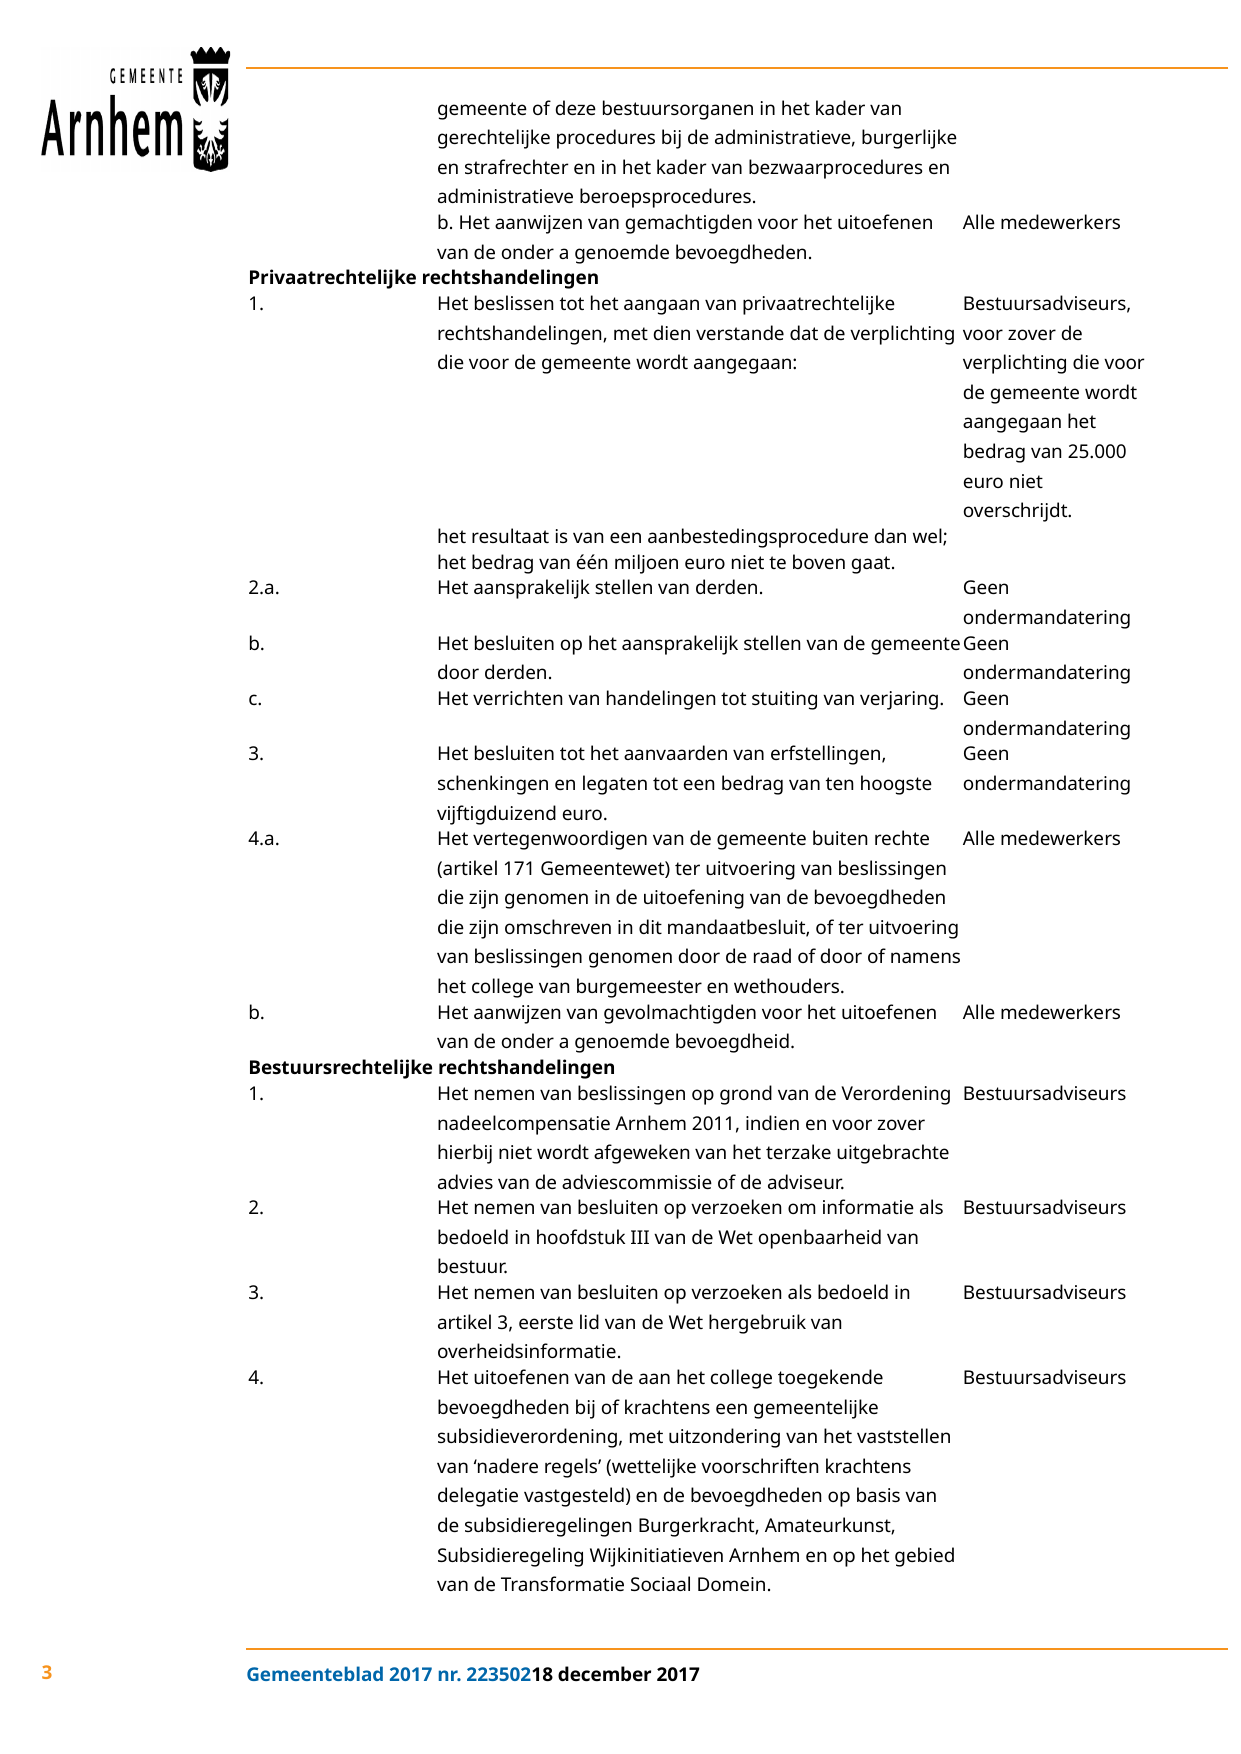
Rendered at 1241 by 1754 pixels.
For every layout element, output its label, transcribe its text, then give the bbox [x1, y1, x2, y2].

table_cell [963, 549, 1152, 574]
table_cell [248, 95, 437, 209]
table_cell Bestuursadviseurs [963, 1195, 1152, 1279]
table_cell Alle medewerkers [963, 209, 1152, 264]
table_cell het resultaat is van een aanbestedingsprocedure dan wel; [437, 523, 963, 549]
table_cell Het nemen van besluiten op verzoeken als bedoeld in artikel 3, eerste lid van de Wet hergebruik van overheidsinformatie. [437, 1280, 963, 1364]
table_cell Het beslissen tot het aangaan van privaatrechtelijke rechtshandelingen, met dien verstande dat de verplichting die voor de gemeente wordt aangegaan: [437, 290, 963, 523]
table_cell Bestuursrechtelijke rechtshandelingen [248, 1054, 963, 1080]
table_cell Het besluiten op het aansprakelijk stellen van de gemeente door derden. [437, 630, 963, 685]
table_cell Het vertegenwoordigen van de gemeente buiten rechte (artikel 171 Gemeentewet) ter uitvoering van beslissingen die zijn genomen in de uitoefening van de bevoegdheden die zijn omschreven in dit mandaatbesluit, of ter uitvoering van beslissingen genomen door de raad of door of namens het college van burgemeester en wethouders. [437, 825, 963, 999]
table_cell 3. [248, 741, 437, 825]
table_cell Bestuursadviseurs [963, 1080, 1152, 1194]
table_cell Bestuursadviseurs, voor zover de verplichting die voor de gemeente wordt aangegaan het bedrag van 25.000 euro niet overschrijdt. [963, 290, 1152, 523]
table_cell Geen ondermandatering [963, 630, 1152, 685]
table_cell gemeente of deze bestuursorganen in het kader van gerechtelijke procedures bij de administratieve, burgerlijke en strafrechter en in het kader van bezwaarprocedures en administratieve beroepsprocedures. [437, 95, 963, 209]
table_cell Het nemen van beslissingen op grond van de Verordening nadeelcompensatie Arnhem 2011, indien en voor zover hierbij niet wordt afgeweken van het terzake uitgebrachte advies van de adviescommissie of de adviseur. [437, 1080, 963, 1194]
table_cell Alle medewerkers [963, 999, 1152, 1054]
table_cell b. [248, 999, 437, 1054]
table_cell Geen ondermandatering [963, 741, 1152, 825]
table_cell 2. [248, 1195, 437, 1279]
table_cell [248, 523, 437, 549]
table_cell 1. [248, 1080, 437, 1194]
table_cell 2.a. [248, 575, 437, 630]
table_cell 4. [248, 1364, 437, 1597]
table_cell [248, 549, 437, 574]
picture [41, 47, 231, 172]
table_cell Het aanwijzen van gevolmachtigden voor het uitoefenen van de onder a genoemde bevoegdheid. [437, 999, 963, 1054]
table_cell 1. [248, 290, 437, 523]
table_cell b. Het aanwijzen van gemachtigden voor het uitoefenen van de onder a genoemde bevoegdheden. [437, 209, 963, 264]
table_cell [963, 265, 1152, 290]
table_cell Bestuursadviseurs [963, 1280, 1152, 1364]
table_cell Privaatrechtelijke rechtshandelingen [248, 265, 963, 290]
table_cell c. [248, 685, 437, 741]
table_cell b. [248, 630, 437, 685]
table_cell Het nemen van besluiten op verzoeken om informatie als bedoeld in hoofdstuk III van de Wet openbaarheid van bestuur. [437, 1195, 963, 1279]
table_cell [963, 95, 1152, 209]
table_cell 4.a. [248, 825, 437, 999]
table_cell [248, 209, 437, 264]
table_cell Het uitoefenen van de aan het college toegekende bevoegdheden bij of krachtens een gemeentelijke subsidieverordening, met uitzondering van het vaststellen van ‘nadere regels’ (wettelijke voorschriften krachtens delegatie vastgesteld) en de bevoegdheden op basis van de subsidieregelingen Burgerkracht, Amateurkunst, Subsidieregeling Wijkinitiatieven Arnhem en op het gebied van de Transformatie Sociaal Domein. [437, 1364, 963, 1597]
table_cell Geen ondermandatering [963, 575, 1152, 630]
table_cell Het aansprakelijk stellen van derden. [437, 575, 963, 630]
table_cell Bestuursadviseurs [963, 1364, 1152, 1597]
table_cell Het verrichten van handelingen tot stuiting van verjaring. [437, 685, 963, 741]
table_cell [963, 523, 1152, 549]
table_cell Geen ondermandatering [963, 685, 1152, 741]
table_cell Alle medewerkers [963, 825, 1152, 999]
table_cell het bedrag van één miljoen euro niet te boven gaat. [437, 549, 963, 574]
table_cell 3. [248, 1280, 437, 1364]
table_cell [963, 1054, 1152, 1080]
table_cell Het besluiten tot het aanvaarden van erfstellingen, schenkingen en legaten tot een bedrag van ten hoogste vijftigduizend euro. [437, 741, 963, 825]
